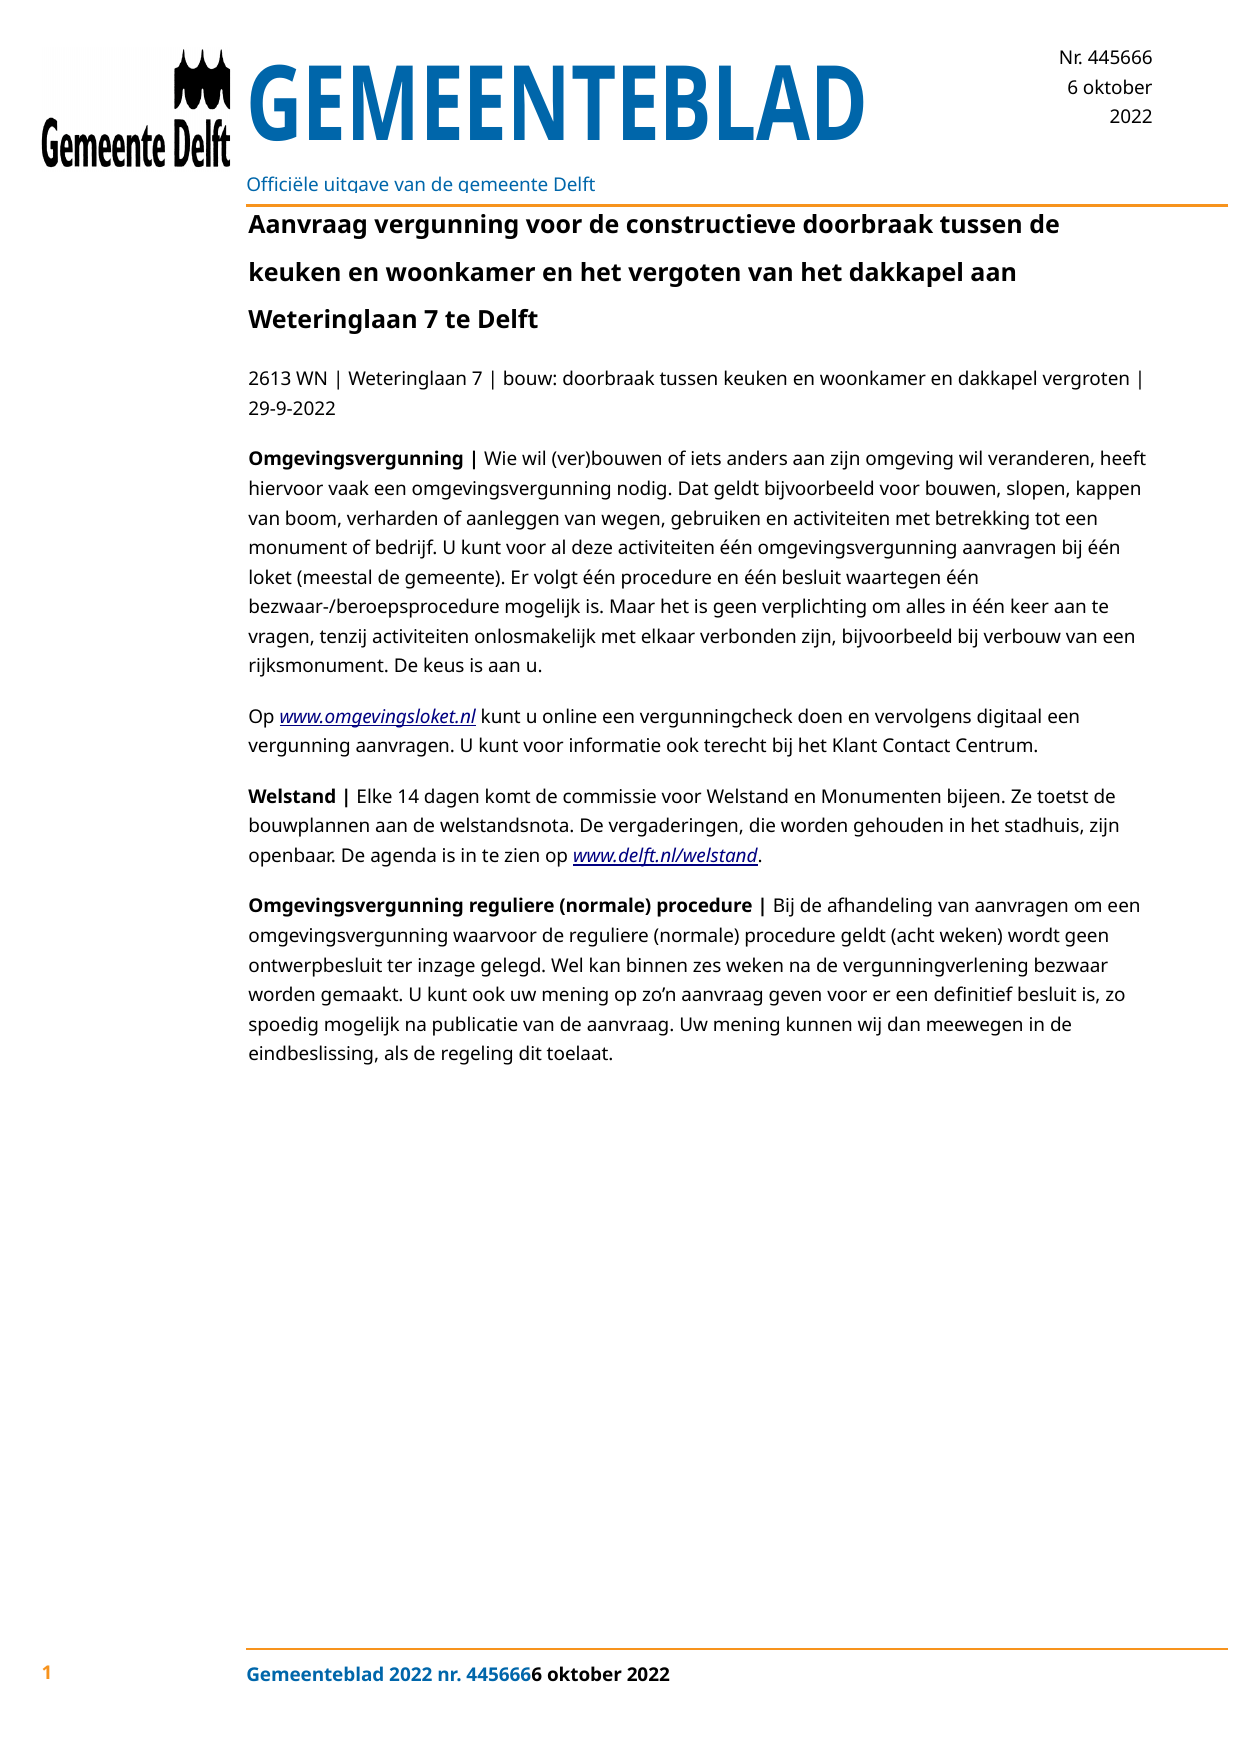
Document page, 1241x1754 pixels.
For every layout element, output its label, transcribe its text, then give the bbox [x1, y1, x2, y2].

picture [41, 47, 231, 172]
text Omgevingsvergunning reguliere (normale) procedure | Bij de afhandeling van aanvragen om een omgevingsvergunning waarvoor de reguliere (normale) procedure geldt (acht weken) wordt geen ontwerpbesluit ter inzage gelegd. Wel kan binnen zes weken na de vergunningverlening bezwaar worden gemaakt. U kunt ook uw mening op zo’n aanvraag geven voor er een definitief besluit is, zo spoedig mogelijk na publicatie van de aanvraag. Uw mening kunnen wij dan meewegen in de eindbeslissing, als de regeling dit toelaat. [248, 893, 1152, 1066]
text Aanvraag vergunning voor de constructieve doorbraak tussen de keuken en woonkamer en het vergoten van het dakkapel aan Weteringlaan 7 te Delft [248, 207, 1152, 336]
text 2613 WN | Weteringlaan 7 | bouw: doorbraak tussen keuken en woonkamer en dakkapel vergroten | 29-9-2022 [248, 366, 1152, 421]
text Op www.omgevingsloket.nl kunt u online een vergunningcheck doen en vervolgens digitaal een vergunning aanvragen. U kunt voor informatie ook terecht bij het Klant Contact Centrum. [248, 703, 1152, 758]
text Omgevingsvergunning | Wie wil (ver)bouwen of iets anders aan zijn omgeving wil veranderen, heeft hiervoor vaak een omgevingsvergunning nodig. Dat geldt bijvoorbeeld voor bouwen, slopen, kappen van boom, verharden of aanleggen van wegen, gebruiken en activiteiten met betrekking tot een monument of bedrijf. U kunt voor al deze activiteiten één omgevingsvergunning aanvragen bij één loket (meestal de gemeente). Er volgt één procedure en één besluit waartegen één bezwaar-/beroepsprocedure mogelijk is. Maar het is geen verplichting om alles in één keer aan te vragen, tenzij activiteiten onlosmakelijk met elkaar verbonden zijn, bijvoorbeeld bij verbouw van een rijksmonument. De keus is aan u. [248, 446, 1152, 678]
text Welstand | Elke 14 dagen komt de commissie voor Welstand en Monumenten bijeen. Ze toetst de bouwplannen aan de welstandsnota. De vergaderingen, die worden gehouden in het stadhuis, zijn openbaar. De agenda is in te zien op www.delft.nl/welstand. [248, 783, 1152, 868]
